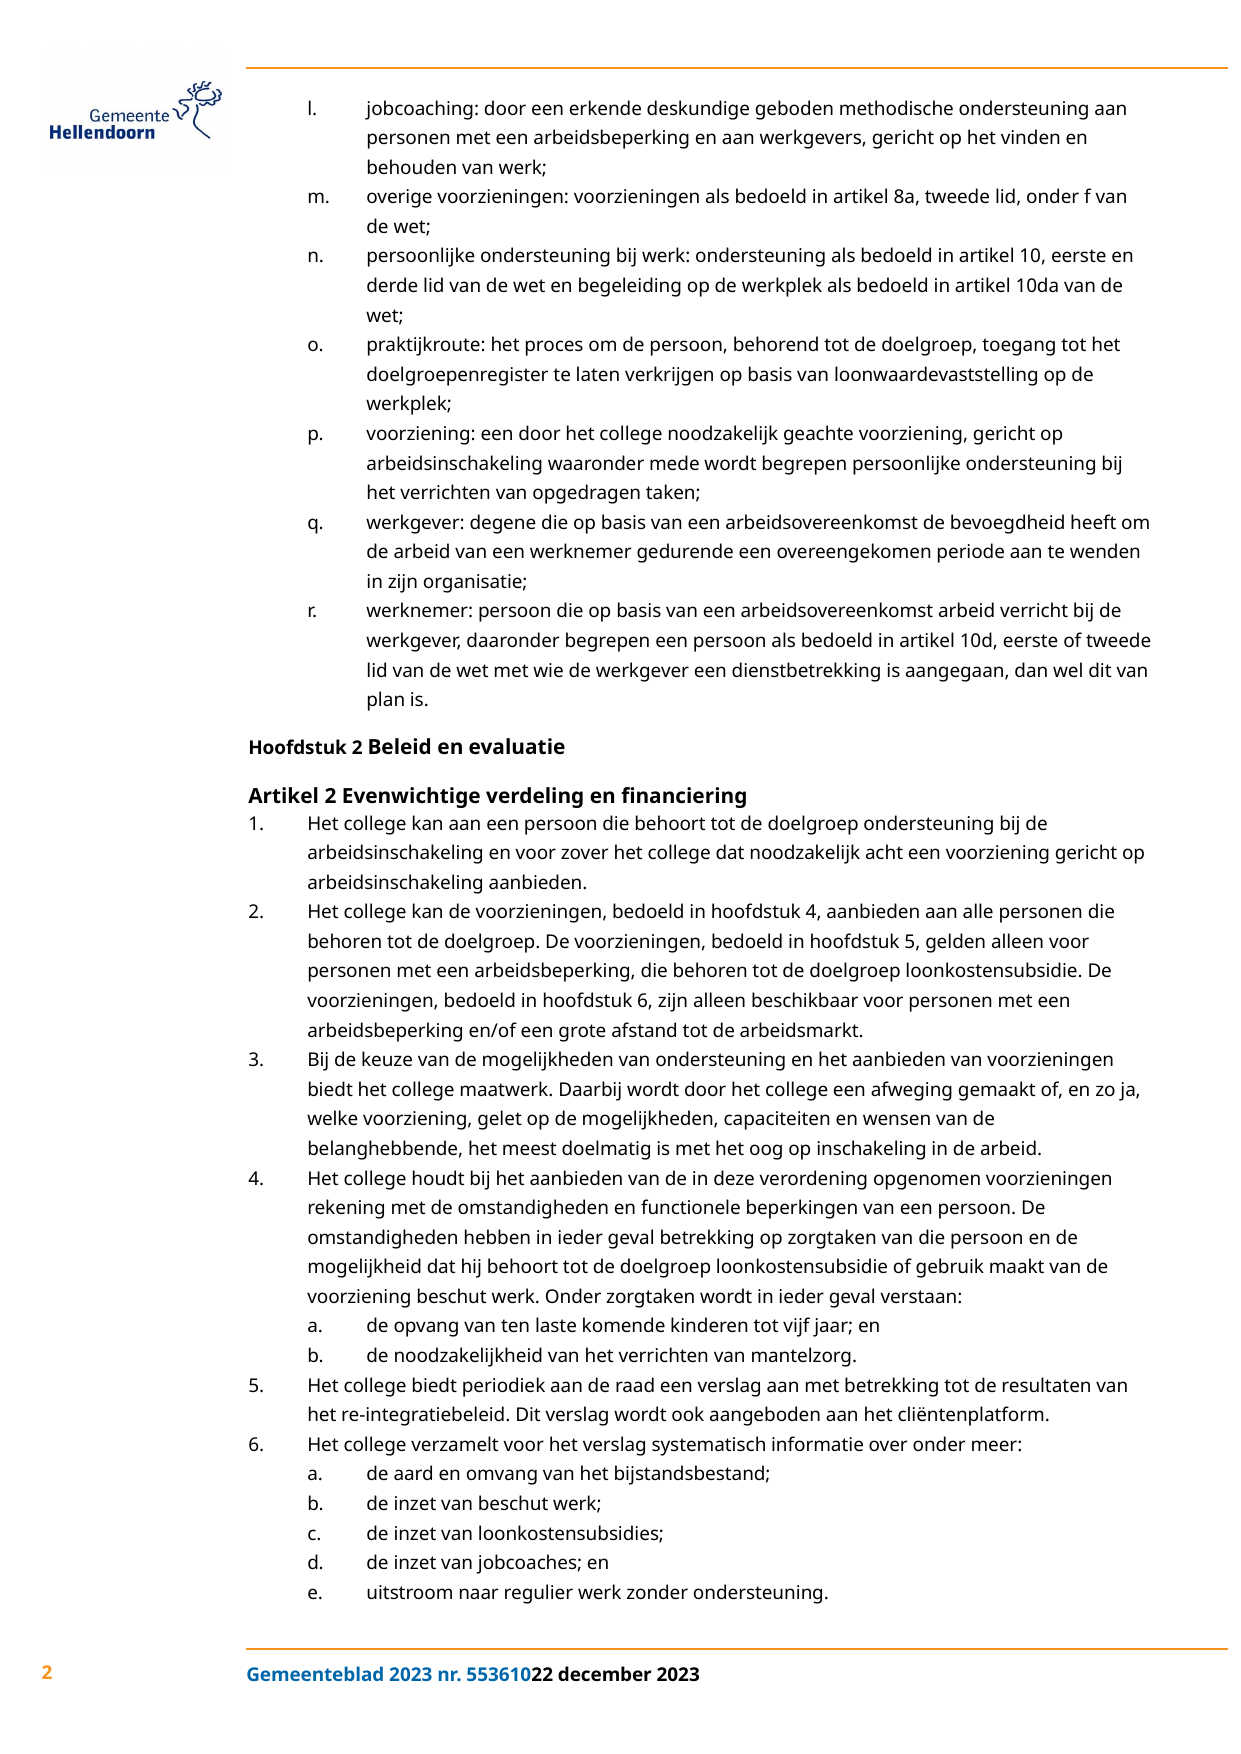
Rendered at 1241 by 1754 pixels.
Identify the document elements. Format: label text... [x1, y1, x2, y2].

list Het college kan de voorzieningen, bedoeld in hoofdstuk 4, aanbieden aan alle personen die behoren tot de doelgroep. De voorzieningen, bedoeld in hoofdstuk 5, gelden alleen voor personen met een arbeidsbeperking, die behoren tot de doelgroep loonkostensubsidie. De voorzieningen, bedoeld in hoofdstuk 6, zijn alleen beschikbaar voor personen met een arbeidsbeperking en/of een grote afstand tot de arbeidsmarkt. [248, 898, 1152, 1043]
list Het college kan aan een persoon die behoort tot de doelgroep ondersteuning bij de arbeidsinschakeling en voor zover het college dat noodzakelijk acht een voorziening gericht op arbeidsinschakeling aanbieden. [248, 810, 1152, 895]
list voorziening: een door het college noodzakelijk geachte voorziening, gericht op arbeidsinschakeling waaronder mede wordt begrepen persoonlijke ondersteuning bij het verrichten van opgedragen taken; [307, 420, 1152, 505]
list praktijkroute: het proces om de persoon, behorend tot de doelgroep, toegang tot het doelgroepenregister te laten verkrijgen op basis van loonwaardevaststelling op de werkplek; [307, 331, 1152, 416]
list overige voorzieningen: voorzieningen als bedoeld in artikel 8a, tweede lid, onder f van de wet; [307, 183, 1152, 239]
list Het college biedt periodiek aan de raad een verslag aan met betrekking tot de resultaten van het re-integratiebeleid. Dit verslag wordt ook aangeboden aan het cliëntenplatform. [248, 1372, 1152, 1427]
list de opvang van ten laste komende kinderen tot vijf jaar; en [307, 1313, 1152, 1338]
list Het college houdt bij het aanbieden van de in deze verordening opgenomen voorzieningen rekening met de omstandigheden en functionele beperkingen van een persoon. De omstandigheden hebben in ieder geval betrekking op zorgtaken van die persoon en de mogelijkheid dat hij behoort tot de doelgroep loonkostensubsidie of gebruik maakt van de voorziening beschut werk. Onder zorgtaken wordt in ieder geval verstaan: [248, 1165, 1152, 1309]
list de inzet van loonkostensubsidies; [307, 1520, 1152, 1546]
picture [41, 47, 231, 172]
list uitstroom naar regulier werk zonder ondersteuning. [307, 1579, 1152, 1605]
list Bij de keuze van de mogelijkheden van ondersteuning en het aanbieden van voorzieningen biedt het college maatwerk. Daarbij wordt door het college een afweging gemaakt of, en zo ja, welke voorziening, gelet op de mogelijkheden, capaciteiten en wensen van de belanghebbende, het meest doelmatig is met het oog op inschakeling in de arbeid. [248, 1046, 1152, 1161]
text Artikel 2 Evenwichtige verdeling en financiering [248, 781, 1152, 810]
list Het college verzamelt voor het verslag systematisch informatie over onder meer: [248, 1431, 1152, 1457]
text Hoofdstuk 2 Beleid en evaluatie [248, 732, 1152, 761]
list jobcoaching: door een erkende deskundige geboden methodische ondersteuning aan personen met een arbeidsbeperking en aan werkgevers, gericht op het vinden en behouden van werk; [307, 95, 1152, 180]
list de inzet van jobcoaches; en [307, 1549, 1152, 1575]
list de aard en omvang van het bijstandsbestand; [307, 1461, 1152, 1486]
list persoonlijke ondersteuning bij werk: ondersteuning als bedoeld in artikel 10, eerste en derde lid van de wet en begeleiding op de werkplek als bedoeld in artikel 10da van de wet; [307, 243, 1152, 328]
list werknemer: persoon die op basis van een arbeidsovereenkomst arbeid verricht bij de werkgever, daaronder begrepen een persoon als bedoeld in artikel 10d, eerste of tweede lid van de wet met wie de werkgever een dienstbetrekking is aangegaan, dan wel dit van plan is. [307, 598, 1152, 712]
list de inzet van beschut werk; [307, 1490, 1152, 1516]
list de noodzakelijkheid van het verrichten van mantelzorg. [307, 1342, 1152, 1368]
list werkgever: degene die op basis van een arbeidsovereenkomst de bevoegdheid heeft om de arbeid van een werknemer gedurende een overeengekomen periode aan te wenden in zijn organisatie; [307, 509, 1152, 594]
